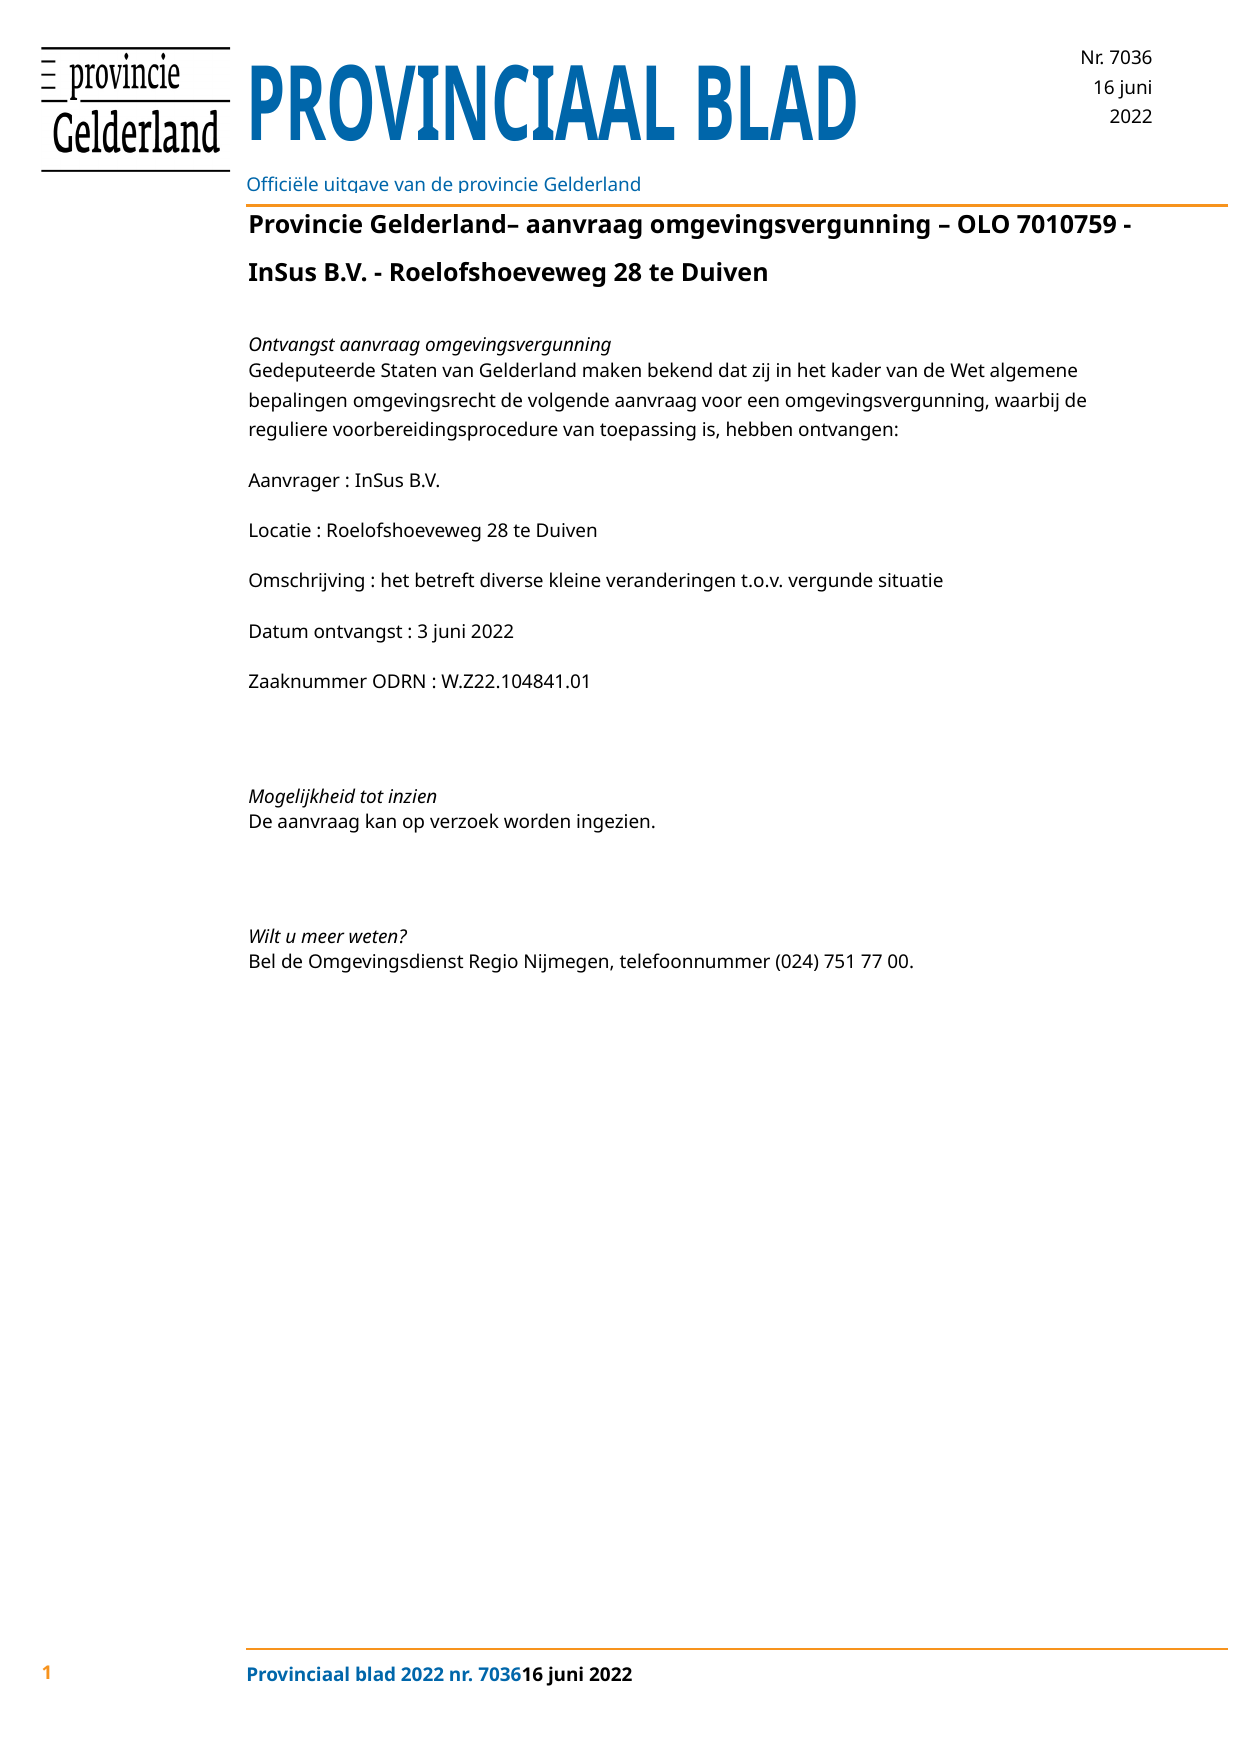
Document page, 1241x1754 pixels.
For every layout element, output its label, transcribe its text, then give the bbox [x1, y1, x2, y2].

text Omschrijving : het betreft diverse kleine veranderingen t.o.v. vergunde situatie [248, 568, 1152, 593]
text Bel de Omgevingsdienst Regio Nijmegen, telefoonnummer (024) 751 77 00. [248, 949, 1152, 974]
text De aanvraag kan op verzoek worden ingezien. [248, 808, 1152, 834]
picture [41, 47, 231, 172]
text Mogelijkheid tot inzien [248, 783, 1152, 808]
text Gedeputeerde Staten van Gelderland maken bekend dat zij in het kader van de Wet algemene bepalingen omgevingsrecht de volgende aanvraag voor een omgevingsvergunning, waarbij de reguliere voorbereidingsprocedure van toepassing is, hebben ontvangen: [248, 357, 1152, 442]
text Aanvrager : InSus B.V. [248, 467, 1152, 492]
text Zaaknummer ODRN : W.Z22.104841.01 [248, 668, 1152, 694]
text Provincie Gelderland– aanvraag omgevingsvergunning – OLO 7010759 - InSus B.V. - Roelofshoeveweg 28 te Duiven [248, 207, 1152, 288]
text Locatie : Roelofshoeveweg 28 te Duiven [248, 517, 1152, 543]
text Wilt u meer weten? [248, 923, 1152, 949]
text Ontvangst aanvraag omgevingsvergunning [248, 331, 1152, 357]
text Datum ontvangst : 3 juni 2022 [248, 618, 1152, 644]
